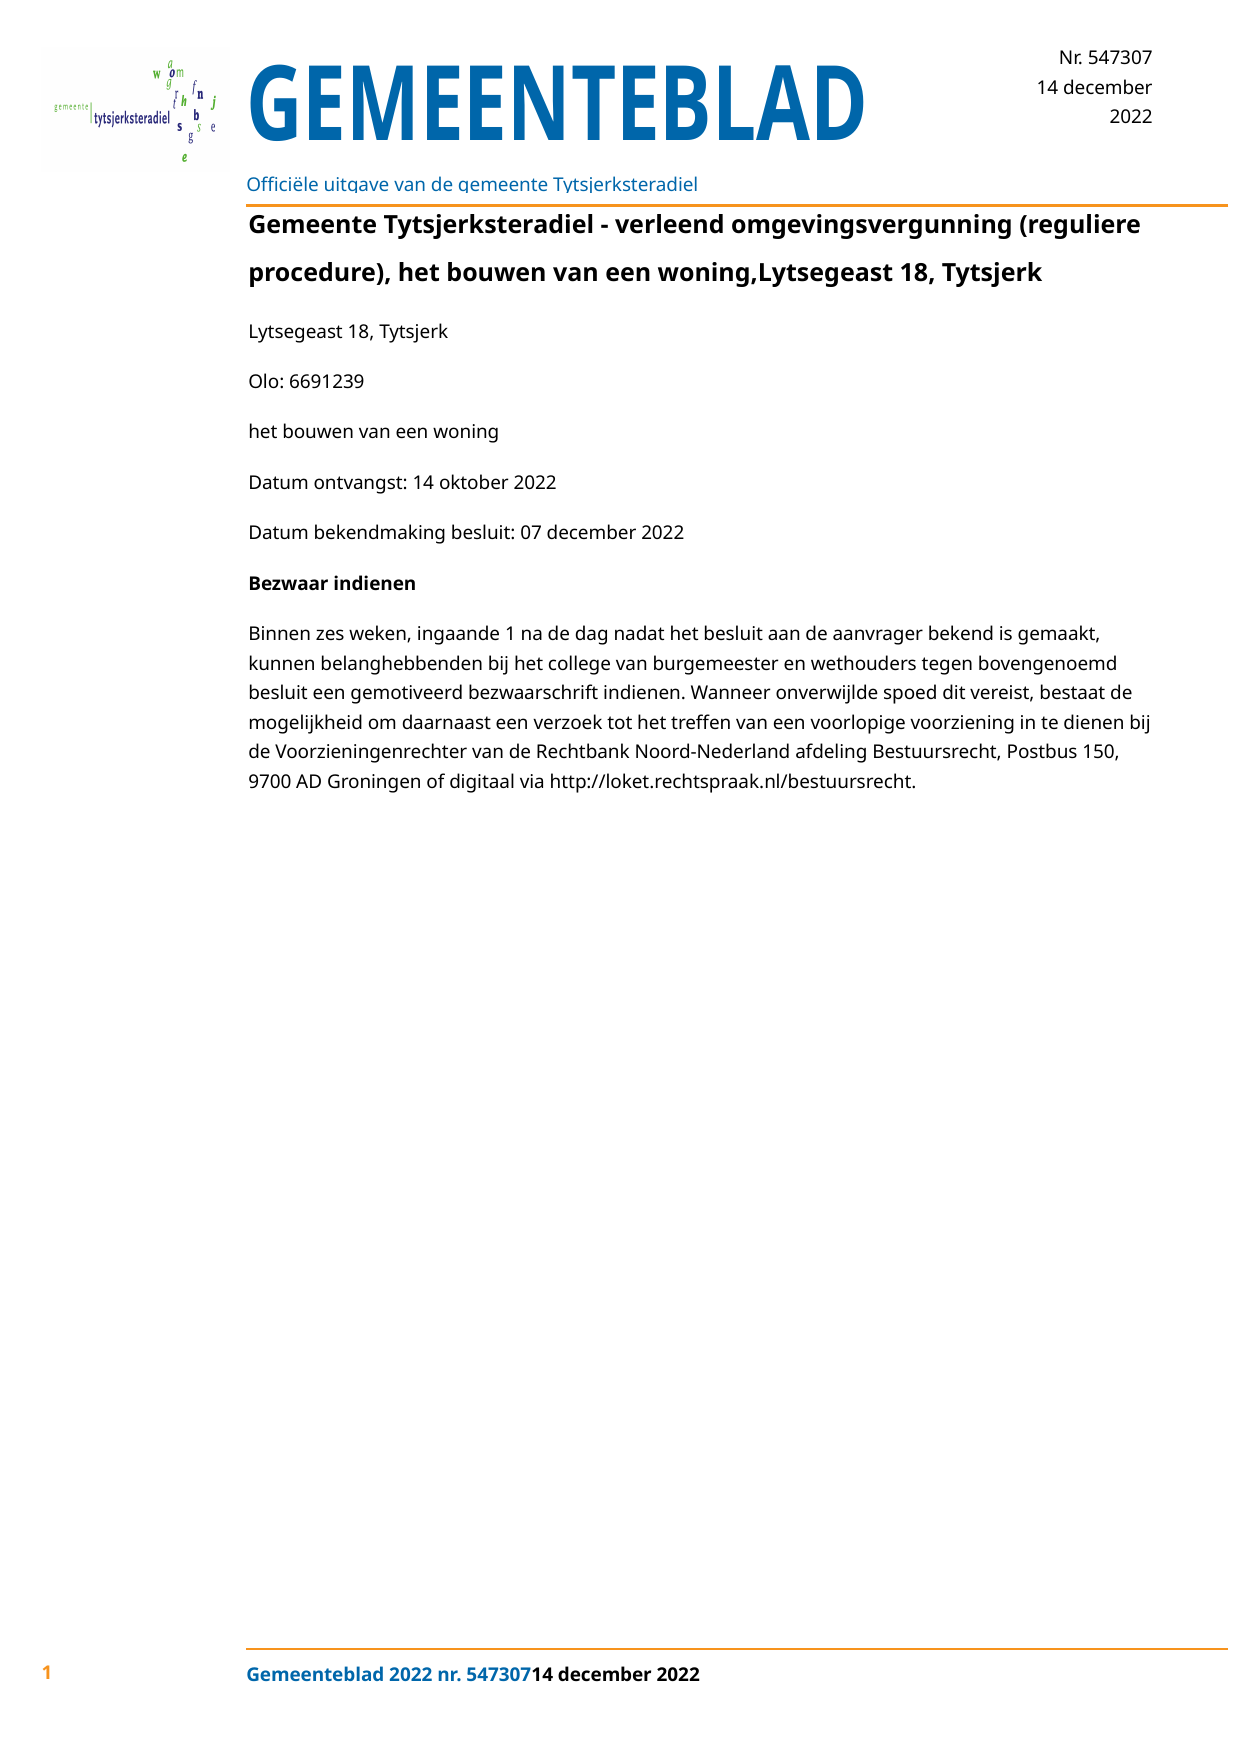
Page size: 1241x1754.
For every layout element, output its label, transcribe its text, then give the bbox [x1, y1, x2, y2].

text Olo: 6691239 [248, 368, 1152, 394]
text Lytsegeast 18, Tytsjerk [248, 318, 1152, 344]
text Datum ontvangst: 14 oktober 2022 [248, 469, 1152, 495]
text Binnen zes weken, ingaande 1 na de dag nadat het besluit aan de aanvrager bekend is gemaakt, kunnen belanghebbenden bij het college van burgemeester en wethouders tegen bovengenoemd besluit een gemotiveerd bezwaarschrift indienen. Wanneer onverwijlde spoed dit vereist, bestaat de mogelijkheid om daarnaast een verzoek tot het treffen van een voorlopige voorziening in te dienen bij de Voorzieningenrechter van de Rechtbank Noord-Nederland afdeling Bestuursrecht, Postbus 150, 9700 AD Groningen of digitaal via http://loket.rechtspraak.nl/bestuursrecht. [248, 620, 1152, 794]
text Datum bekendmaking besluit: 07 december 2022 [248, 519, 1152, 545]
text Bezwaar indienen [248, 570, 1152, 596]
text Gemeente Tytsjerksteradiel - verleend omgevingsvergunning (reguliere procedure), het bouwen van een woning,Lytsegeast 18, Tytsjerk [248, 207, 1152, 288]
picture [41, 47, 231, 172]
text het bouwen van een woning [248, 419, 1152, 444]
